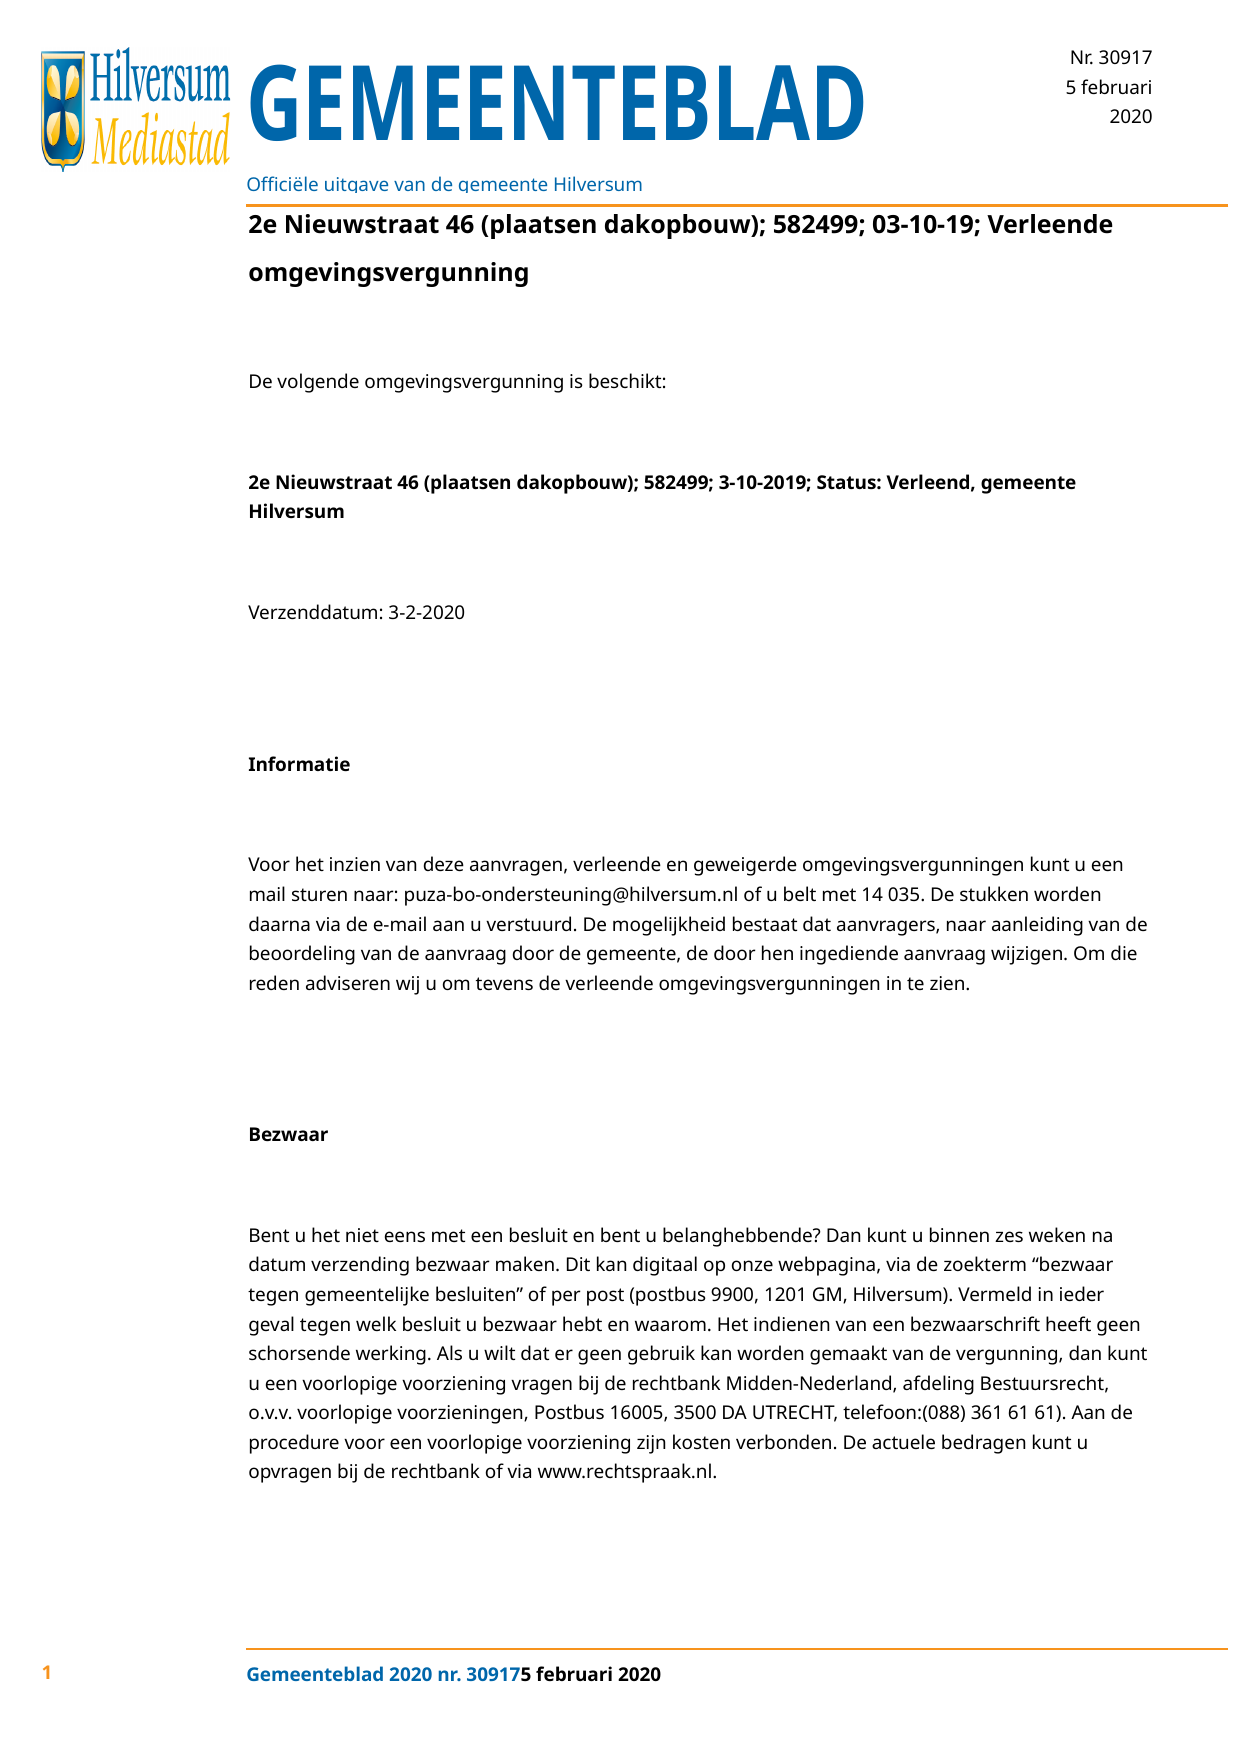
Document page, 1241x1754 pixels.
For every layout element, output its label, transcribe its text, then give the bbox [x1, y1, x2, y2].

text Bent u het niet eens met een besluit en bent u belanghebbende? Dan kunt u binnen zes weken na datum verzending bezwaar maken. Dit kan digitaal op onze webpagina, via de zoekterm “bezwaar tegen gemeentelijke besluiten” of per post (postbus 9900, 1201 GM, Hilversum). Vermeld in ieder geval tegen welk besluit u bezwaar hebt en waarom. Het indienen van een bezwaarschrift heeft geen schorsende werking. Als u wilt dat er geen gebruik kan worden gemaakt van de vergunning, dan kunt u een voorlopige voorziening vragen bij de rechtbank Midden-Nederland, afdeling Bestuursrecht, o.v.v. voorlopige voorzieningen, Postbus 16005, 3500 DA UTRECHT, telefoon:(088) 361 61 61). Aan de procedure voor een voorlopige voorziening zijn kosten verbonden. De actuele bedragen kunt u opvragen bij de rechtbank of via www.rechtspraak.nl. [248, 1222, 1152, 1484]
picture [41, 47, 231, 172]
text Verzenddatum: 3-2-2020 [248, 599, 1152, 625]
text De volgende omgevingsvergunning is beschikt: [248, 368, 1152, 394]
text Informatie [248, 751, 1152, 777]
text 2e Nieuwstraat 46 (plaatsen dakopbouw); 582499; 3-10-2019; Status: Verleend, gemeente Hilversum [248, 469, 1152, 524]
text Voor het inzien van deze aanvragen, verleende en geweigerde omgevingsvergunningen kunt u een mail sturen naar: puza-bo-ondersteuning@hilversum.nl of u belt met 14 035. De stukken worden daarna via de e-mail aan u verstuurd. De mogelijkheid bestaat dat aanvragers, naar aanleiding van de beoordeling van de aanvraag door de gemeente, de door hen ingediende aanvraag wijzigen. Om die reden adviseren wij u om tevens de verleende omgevingsvergunningen in te zien. [248, 852, 1152, 996]
text 2e Nieuwstraat 46 (plaatsen dakopbouw); 582499; 03-10-19; Verleende omgevingsvergunning [248, 207, 1152, 288]
text Bezwaar [248, 1121, 1152, 1147]
